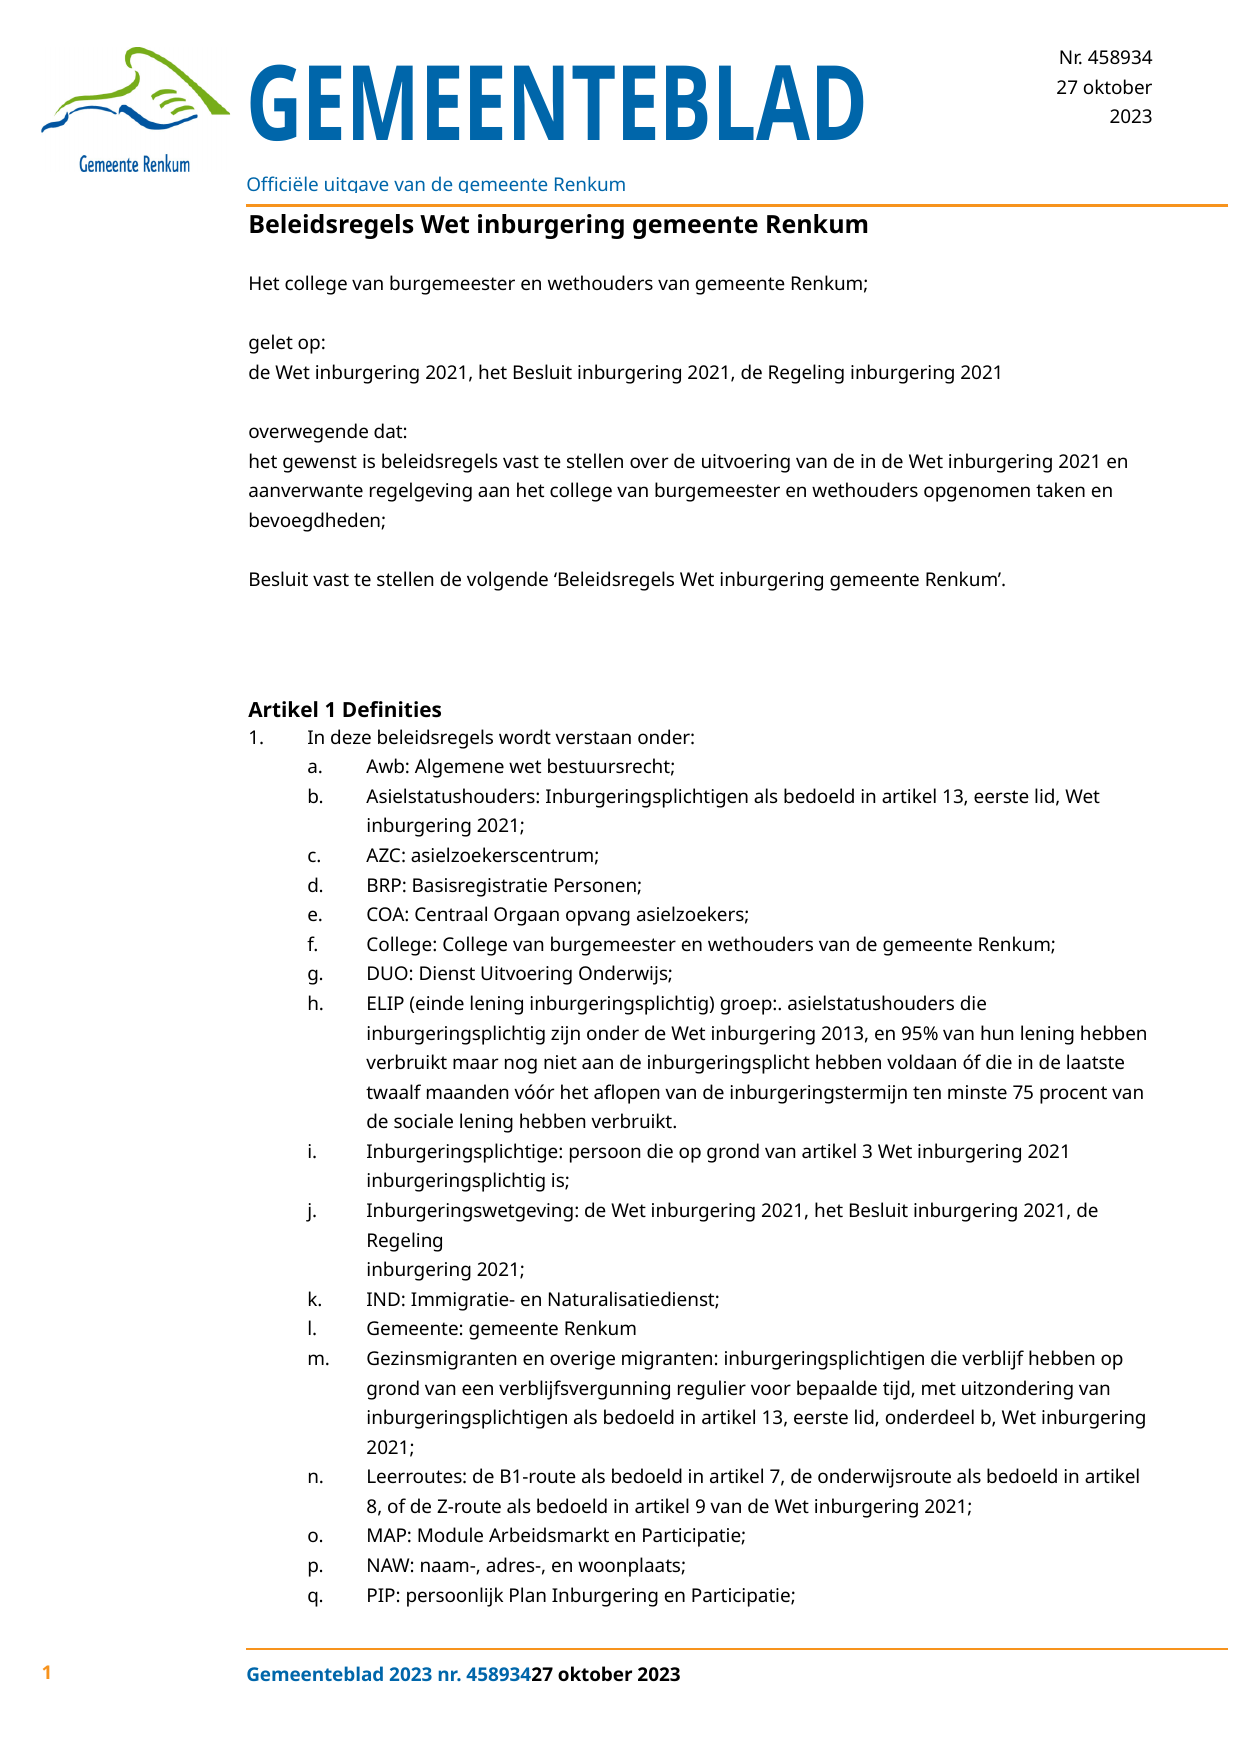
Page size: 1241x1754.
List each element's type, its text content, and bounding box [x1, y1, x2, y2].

text overwegende dat: [248, 418, 1152, 444]
text Het college van burgemeester en wethouders van gemeente Renkum; [248, 270, 1152, 296]
text het gewenst is beleidsregels vast te stellen over de uitvoering van de in de Wet inburgering 2021 en aanverwante regelgeving aan het college van burgemeester en wethouders opgenomen taken en bevoegdheden; [248, 448, 1152, 533]
list inburgering 2021; [307, 1256, 1152, 1282]
list PIP: persoonlijk Plan Inburgering en Participatie; [307, 1582, 1152, 1607]
list Leerroutes: de B1-route als bedoeld in artikel 7, de onderwijsroute als bedoeld in artikel 8, of de Z-route als bedoeld in artikel 9 van de Wet inburgering 2021; [307, 1463, 1152, 1519]
picture [41, 47, 231, 172]
text Artikel 1 Definities [248, 695, 1152, 724]
list IND: Immigratie- en Naturalisatiedienst; [307, 1286, 1152, 1312]
list Gezinsmigranten en overige migranten: inburgeringsplichtigen die verblijf hebben op grond van een verblijfsvergunning regulier voor bepaalde tijd, met uitzondering van inburgeringsplichtigen als bedoeld in artikel 13, eerste lid, onderdeel b, Wet inburgering 2021; [307, 1345, 1152, 1459]
list In deze beleidsregels wordt verstaan onder: [248, 724, 1152, 749]
text Beleidsregels Wet inburgering gemeente Renkum [248, 207, 1152, 241]
list BRP: Basisregistratie Personen; [307, 872, 1152, 897]
text Besluit vast te stellen de volgende ‘Beleidsregels Wet inburgering gemeente Renkum’. [248, 566, 1152, 592]
text gelet op: [248, 329, 1152, 355]
list inburgering 2021; [307, 813, 1152, 838]
text de Wet inburgering 2021, het Besluit inburgering 2021, de Regeling inburgering 2021 [248, 359, 1152, 385]
list COA: Centraal Orgaan opvang asielzoekers; [307, 901, 1152, 927]
list Inburgeringsplichtige: persoon die op grond van artikel 3 Wet inburgering 2021 inburgeringsplichtig is; [307, 1138, 1152, 1193]
list NAW: naam-, adres-, en woonplaats; [307, 1552, 1152, 1578]
list ELIP (einde lening inburgeringsplichtig) groep:. asielstatushouders die inburgeringsplichtig zijn onder de Wet inburgering 2013, en 95% van hun lening hebben verbruikt maar nog niet aan de inburgeringsplicht hebben voldaan óf die in de laatste twaalf maanden vóór het aflopen van de inburgeringstermijn ten minste 75 procent van de sociale lening hebben verbruikt. [307, 990, 1152, 1134]
list College: College van burgemeester en wethouders van de gemeente Renkum; [307, 931, 1152, 957]
list Awb: Algemene wet bestuursrecht; [307, 753, 1152, 779]
list Gemeente: gemeente Renkum [307, 1316, 1152, 1341]
list AZC: asielzoekerscentrum; [307, 842, 1152, 868]
list Inburgeringswetgeving: de Wet inburgering 2021, het Besluit inburgering 2021, de Regeling [307, 1197, 1152, 1252]
list DUO: Dienst Uitvoering Onderwijs; [307, 961, 1152, 986]
list MAP: Module Arbeidsmarkt en Participatie; [307, 1523, 1152, 1548]
list Asielstatushouders: Inburgeringsplichtigen als bedoeld in artikel 13, eerste lid, Wet [307, 783, 1152, 809]
